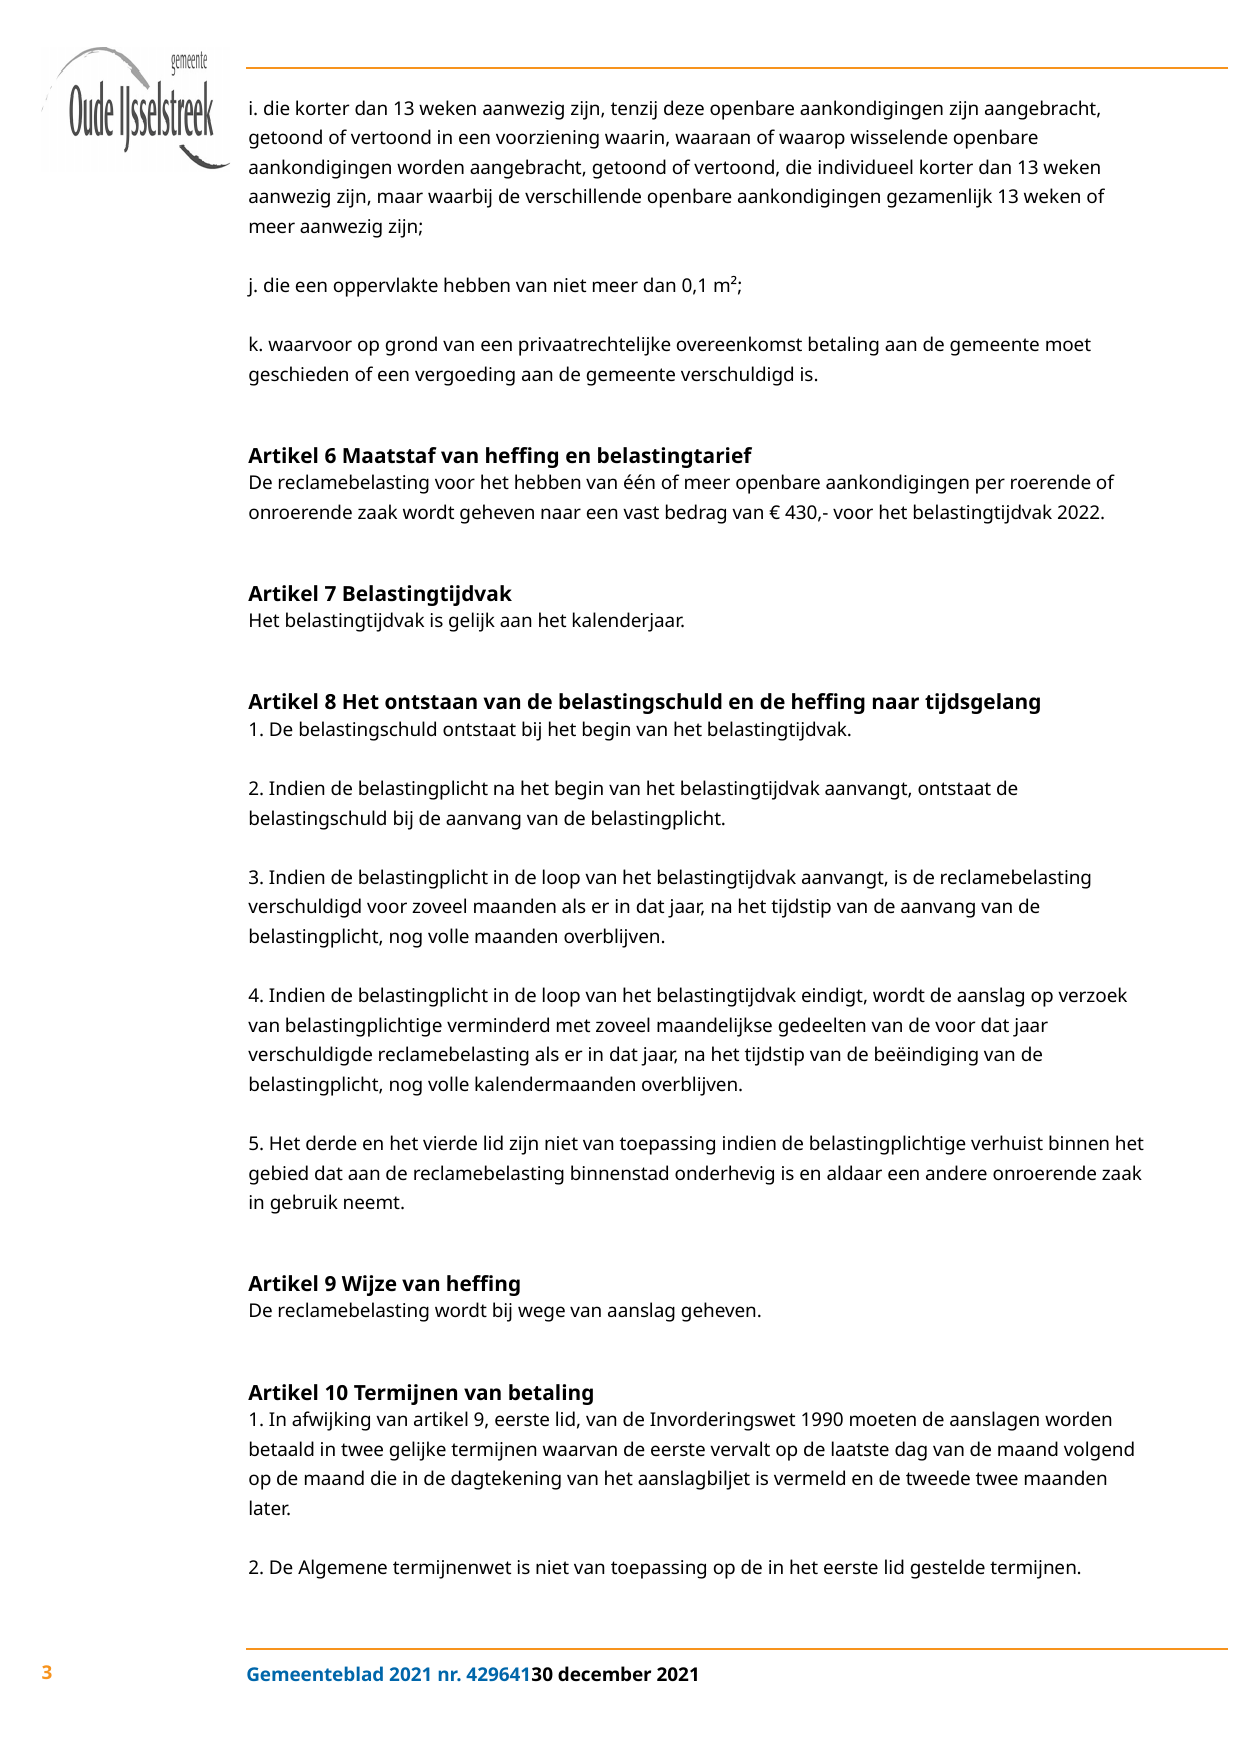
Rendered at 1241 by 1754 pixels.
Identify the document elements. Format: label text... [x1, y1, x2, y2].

text Artikel 7 Belastingtijdvak [248, 579, 1152, 607]
text 4. Indien de belastingplicht in de loop van het belastingtijdvak eindigt, wordt de aanslag op verzoek van belastingplichtige verminderd met zoveel maandelijkse gedeelten van de voor dat jaar verschuldigde reclamebelasting als er in dat jaar, na het tijdstip van de beëindiging van de belastingplicht, nog volle kalendermaanden overblijven. [248, 982, 1152, 1097]
text 5. Het derde en het vierde lid zijn niet van toepassing indien de belastingplichtige verhuist binnen het gebied dat aan de reclamebelasting binnenstad onderhevig is en aldaar een andere onroerende zaak in gebruik neemt. [248, 1130, 1152, 1215]
text Artikel 10 Termijnen van betaling [248, 1378, 1152, 1406]
text i. die korter dan 13 weken aanwezig zijn, tenzij deze openbare aankondigingen zijn aangebracht, getoond of vertoond in een voorziening waarin, waaraan of waarop wisselende openbare aankondigingen worden aangebracht, getoond of vertoond, die individueel korter dan 13 weken aanwezig zijn, maar waarbij de verschillende openbare aankondigingen gezamenlijk 13 weken of meer aanwezig zijn; [248, 95, 1152, 239]
text 3. Indien de belastingplicht in de loop van het belastingtijdvak aanvangt, is de reclamebelasting verschuldigd voor zoveel maanden als er in dat jaar, na het tijdstip van de aanvang van de belastingplicht, nog volle maanden overblijven. [248, 864, 1152, 949]
text k. waarvoor op grond van een privaatrechtelijke overeenkomst betaling aan de gemeente moet geschieden of een vergoeding aan de gemeente verschuldigd is. [248, 331, 1152, 387]
text Artikel 9 Wijze van heffing [248, 1269, 1152, 1298]
text 1. In afwijking van artikel 9, eerste lid, van de Invorderingswet 1990 moeten de aanslagen worden betaald in twee gelijke termijnen waarvan de eerste vervalt op de laatste dag van de maand volgend op de maand die in de dagtekening van het aanslagbiljet is vermeld en de tweede twee maanden later. [248, 1406, 1152, 1521]
text 2. De Algemene termijnenwet is niet van toepassing op de in het eerste lid gestelde termijnen. [248, 1554, 1152, 1580]
text j. die een oppervlakte hebben van niet meer dan 0,1 m²; [248, 272, 1152, 298]
text 2. Indien de belastingplicht na het begin van het belastingtijdvak aanvangt, ontstaat de belastingschuld bij de aanvang van de belastingplicht. [248, 775, 1152, 830]
text De reclamebelasting voor het hebben van één of meer openbare aankondigingen per roerende of onroerende zaak wordt geheven naar een vast bedrag van € 430,- voor het belastingtijdvak 2022. [248, 469, 1152, 525]
text Artikel 8 Het ontstaan van de belastingschuld en de heffing naar tijdsgelang [248, 687, 1152, 716]
text 1. De belastingschuld ontstaat bij het begin van het belastingtijdvak. [248, 716, 1152, 742]
text Het belastingtijdvak is gelijk aan het kalenderjaar. [248, 607, 1152, 633]
text Artikel 6 Maatstaf van heffing en belastingtarief [248, 441, 1152, 469]
text De reclamebelasting wordt bij wege van aanslag geheven. [248, 1298, 1152, 1323]
picture [41, 47, 231, 172]
